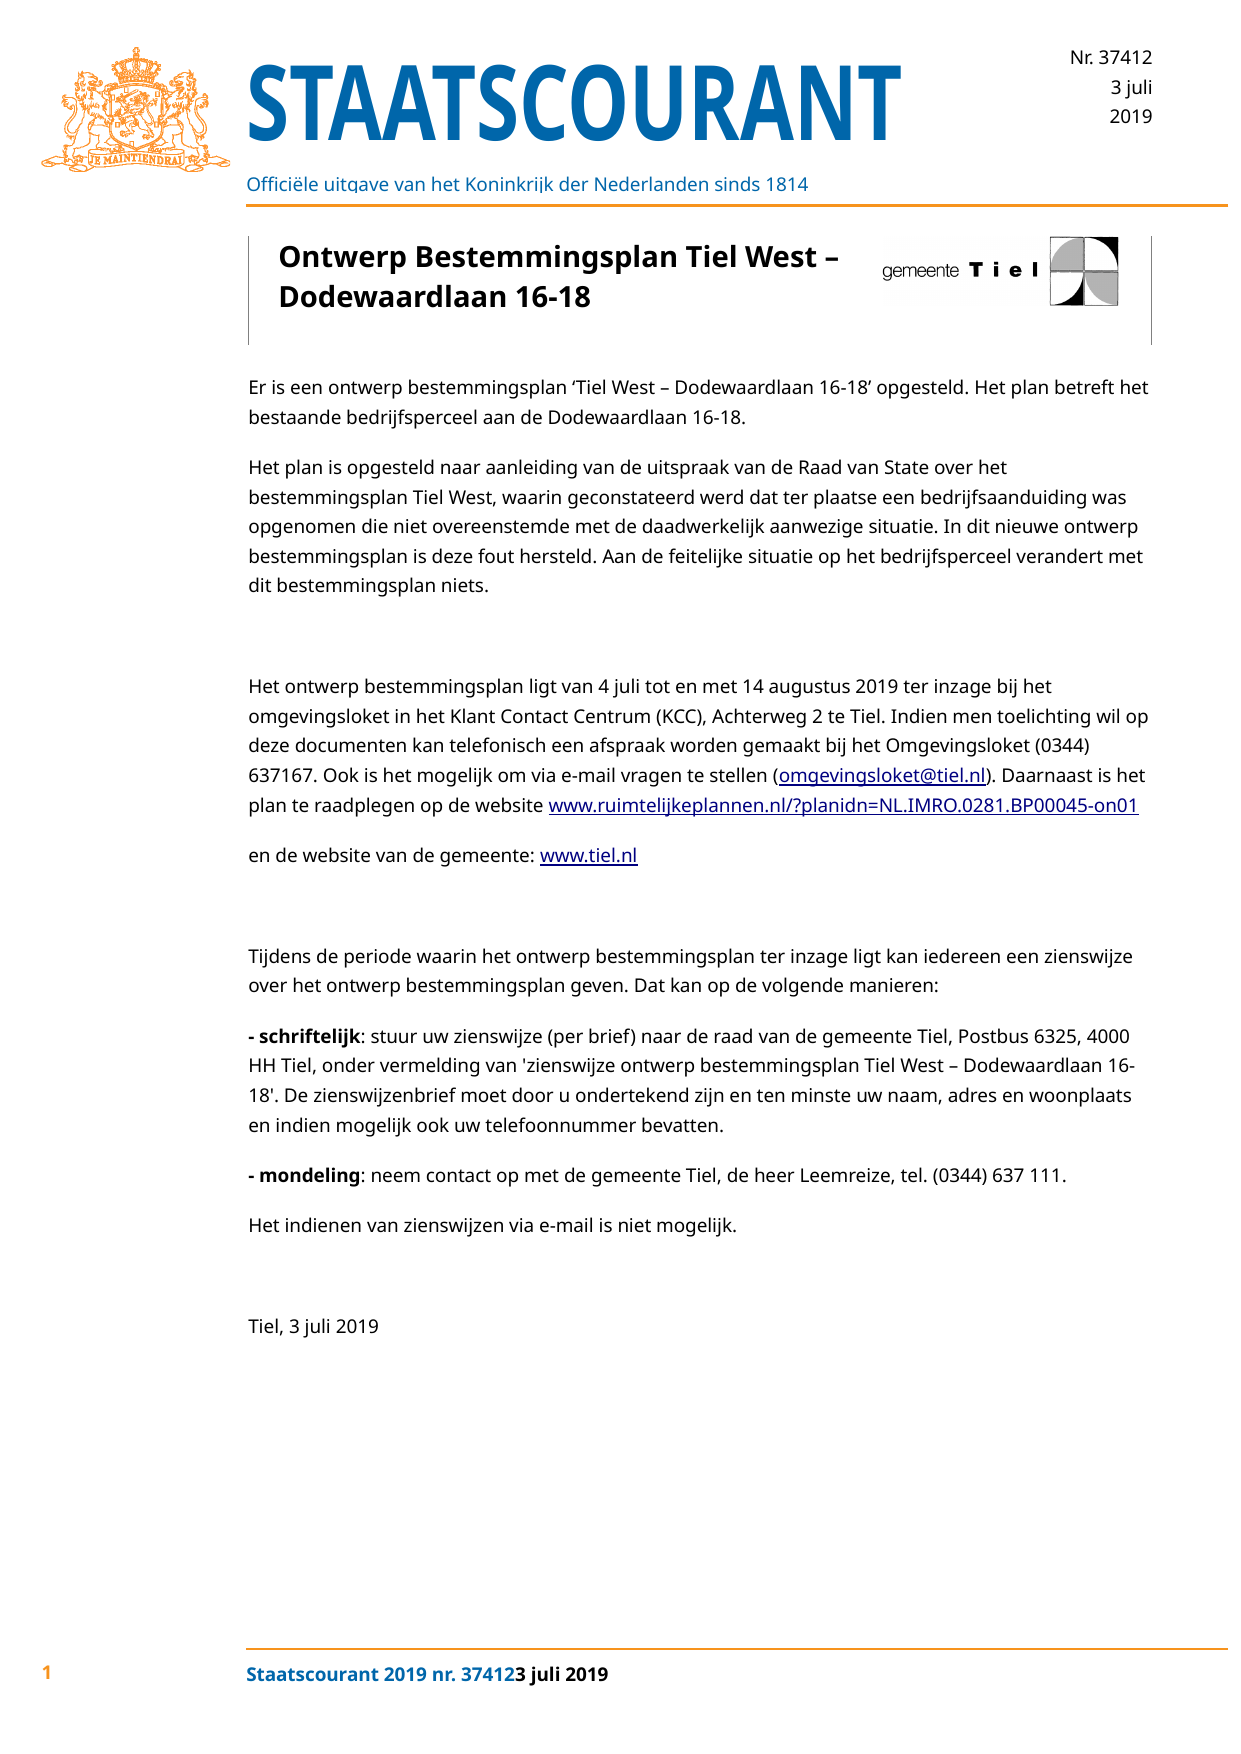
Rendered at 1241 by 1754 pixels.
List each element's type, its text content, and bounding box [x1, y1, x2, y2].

text Tiel, 3 juli 2019 [248, 1313, 1152, 1339]
text en de website van de gemeente: www.tiel.nl [248, 842, 1152, 868]
text Tijdens de periode waarin het ontwerp bestemmingsplan ter inzage ligt kan iedereen een zienswijze over het ontwerp bestemmingsplan geven. Dat kan op de volgende manieren: [248, 943, 1152, 998]
table_header Ontwerp Bestemmingsplan Tiel West – Dodewaardlaan 16-18 [249, 236, 850, 345]
text Het indienen van zienswijzen via e-mail is niet mogelijk. [248, 1213, 1152, 1238]
text Er is een ontwerp bestemmingsplan ‘Tiel West – Dodewaardlaan 16-18’ opgesteld. Het plan betreft het bestaande bedrijfsperceel aan de Dodewaardlaan 16-18. [248, 374, 1152, 429]
text Het ontwerp bestemmingsplan ligt van 4 juli tot en met 14 augustus 2019 ter inzage bij het omgevingsloket in het Klant Contact Centrum (KCC), Achterweg 2 te Tiel. Indien men toelichting wil op deze documenten kan telefonisch een afspraak worden gemaakt bij het Omgevingsloket (0344) 637167. Ook is het mogelijk om via e-mail vragen te stellen (omgevingsloket@tiel.nl). Daarnaast is het plan te raadplegen op de website www.ruimtelijkeplannen.nl/?planidn=NL.IMRO.0281.BP00045-on01 [248, 673, 1152, 817]
text - schriftelijk: stuur uw zienswijze (per brief) naar de raad van de gemeente Tiel, Postbus 6325, 4000 HH Tiel, onder vermelding van 'zienswijze ontwerp bestemmingsplan Tiel West – Dodewaardlaan 16-18'. De zienswijzenbrief moet door u ondertekend zijn en ten minste uw naam, adres en woonplaats en indien mogelijk ook uw telefoonnummer bevatten. [248, 1023, 1152, 1137]
picture [882, 236, 1119, 306]
text Het plan is opgesteld naar aanleiding van de uitspraak van de Raad van State over het bestemmingsplan Tiel West, waarin geconstateerd werd dat ter plaatse een bedrijfsaanduiding was opgenomen die niet overeenstemde met de daadwerkelijk aanwezige situatie. In dit nieuwe ontwerp bestemmingsplan is deze fout hersteld. Aan de feitelijke situatie op het bedrijfsperceel verandert met dit bestemmingsplan niets. [248, 454, 1152, 598]
text - mondeling: neem contact op met de gemeente Tiel, de heer Leemreize, tel. (0344) 637 111. [248, 1162, 1152, 1188]
picture [41, 47, 231, 172]
table_header [850, 236, 1151, 345]
